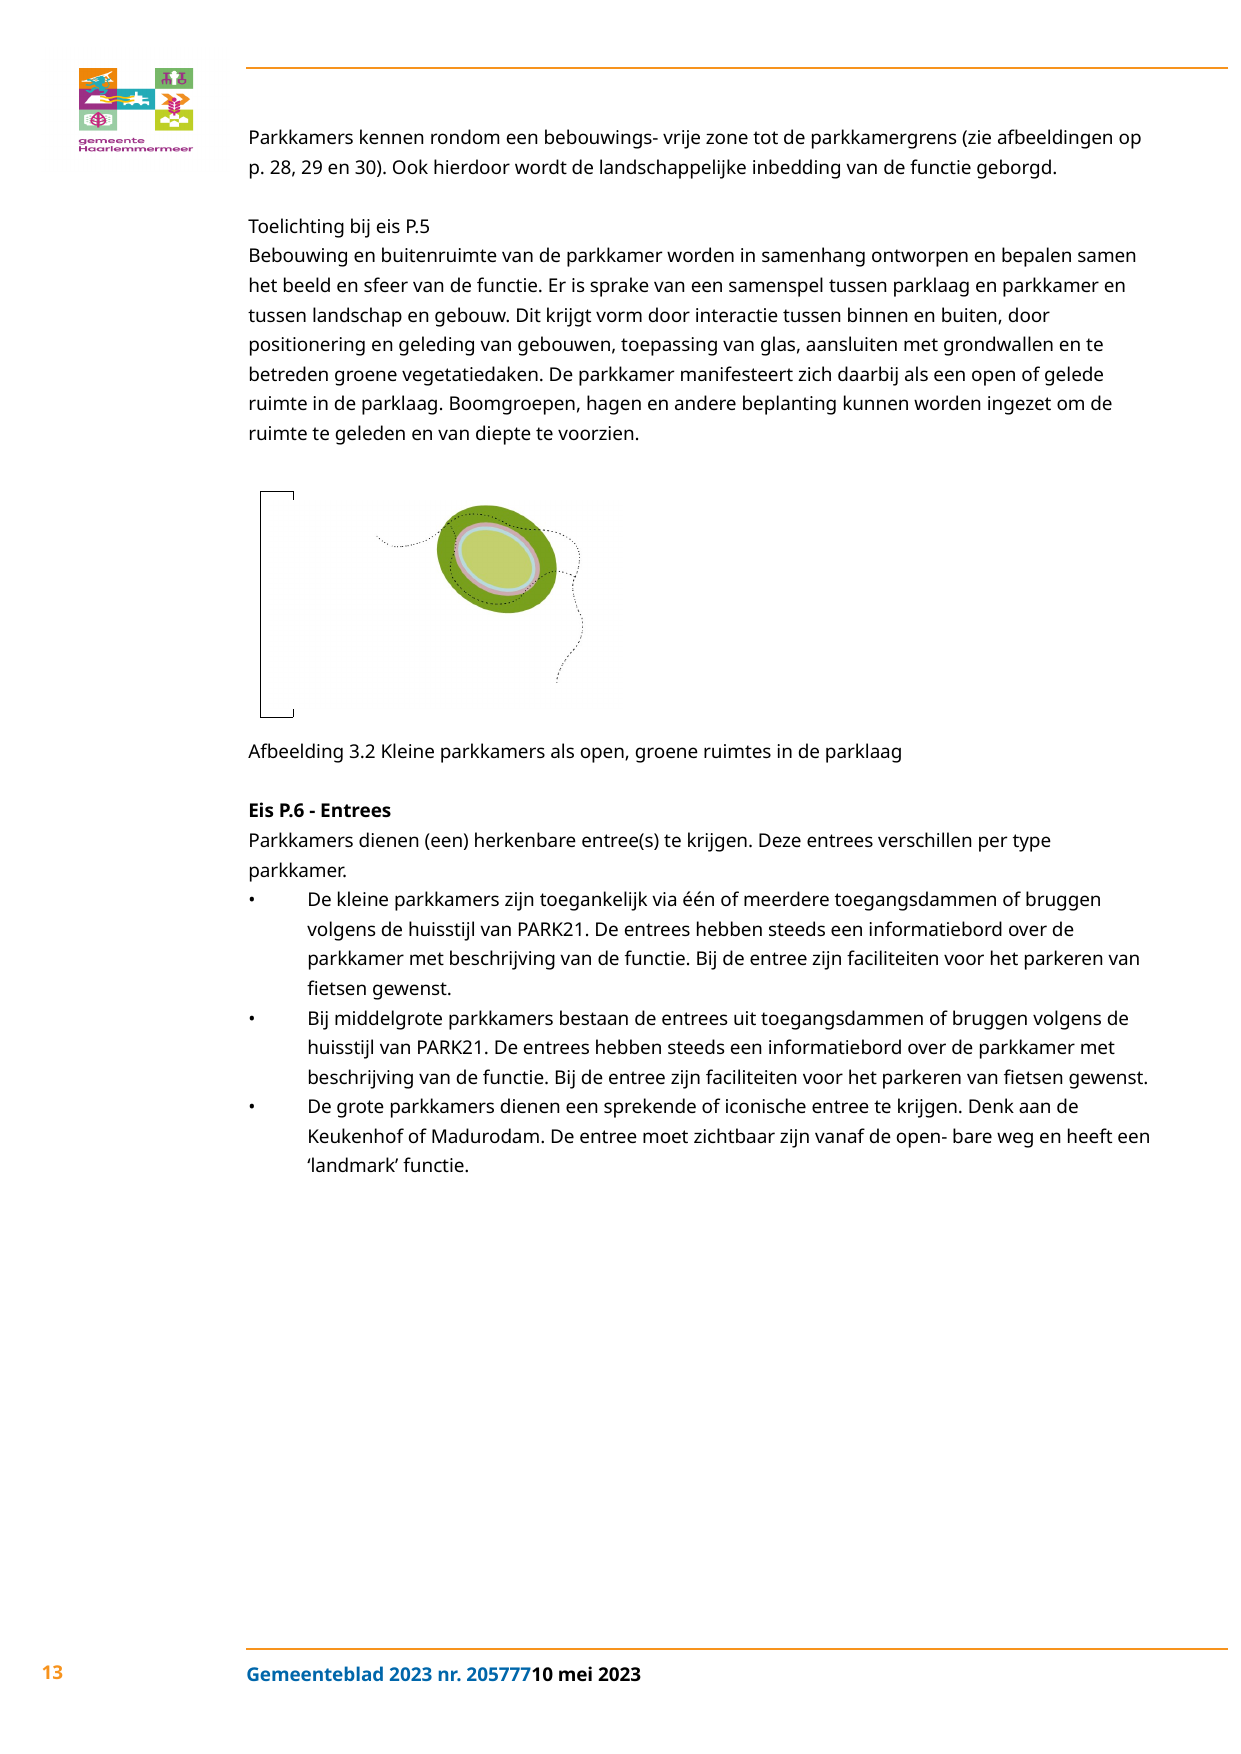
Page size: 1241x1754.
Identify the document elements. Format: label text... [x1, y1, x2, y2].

text Eis P.6 - Entrees [248, 798, 1152, 823]
list De kleine parkkamers zijn toegankelijk via één of meerdere toegangsdammen of bruggen volgens de huisstijl van PARK21. De entrees hebben steeds een informatiebord over de parkkamer met beschrijving van de functie. Bij de entree zijn faciliteiten voor het parkeren van fietsen gewenst. [248, 886, 1152, 1001]
text Parkkamers dienen (een) herkenbare entree(s) te krijgen. Deze entrees verschillen per type parkkamer. [248, 827, 1152, 882]
text Toelichting bij eis P.5 [248, 213, 1152, 239]
text Afbeelding 3.2 Kleine parkkamers als open, groene ruimtes in de parklaag [248, 738, 1152, 764]
list De grote parkkamers dienen een sprekende of iconische entree te krijgen. Denk aan de Keukenhof of Madurodam. De entree moet zichtbaar zijn vanaf de open- bare weg en heeft een ‘landmark’ functie. [248, 1093, 1152, 1178]
text Bebouwing en buitenruimte van de parkkamer worden in samenhang ontworpen en bepalen samen het beeld en sfeer van de functie. Er is sprake van een samenspel tussen parklaag en parkkamer en tussen landschap en gebouw. Dit krijgt vorm door interactie tussen binnen en buiten, door positionering en geleding van gebouwen, toepassing van glas, aansluiten met grondwallen en te betreden groene vegetatiedaken. De parkkamer manifesteert zich daarbij als een open of gelede ruimte in de parklaag. Boomgroepen, hagen en andere beplanting kunnen worden ingezet om de ruimte te geleden en van diepte te voorzien. [248, 243, 1152, 446]
text Parkkamers kennen rondom een bebouwings- vrije zone tot de parkkamergrens (zie afbeeldingen op p. 28, 29 en 30). Ook hierdoor wordt de landschappelijke inbedding van de functie geborgd. [248, 124, 1152, 180]
list Bij middelgrote parkkamers bestaan de entrees uit toegangsdammen of bruggen volgens de huisstijl van PARK21. De entrees hebben steeds een informatiebord over de parkkamer met beschrijving van de functie. Bij de entree zijn faciliteiten voor het parkeren van fietsen gewenst. [248, 1005, 1152, 1089]
picture [41, 47, 231, 172]
picture [268, 500, 624, 709]
